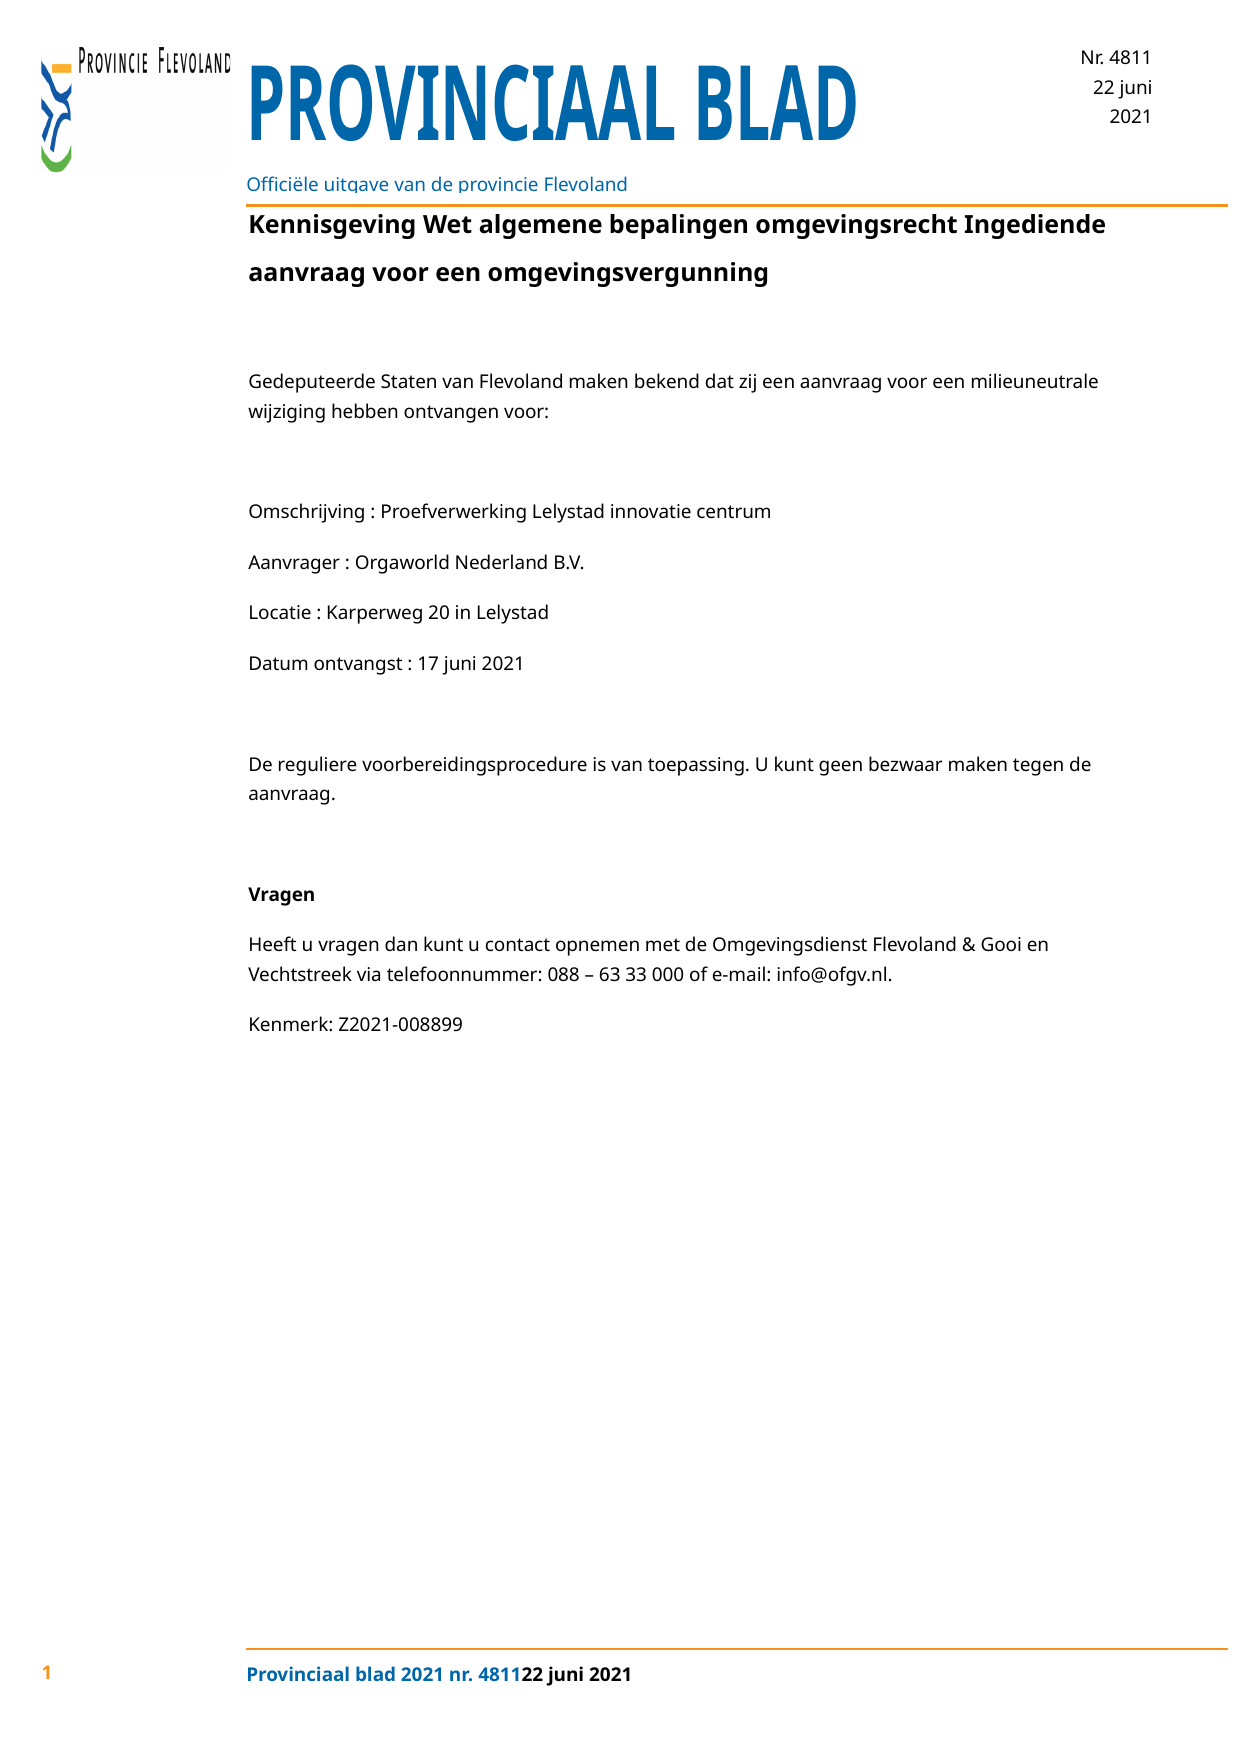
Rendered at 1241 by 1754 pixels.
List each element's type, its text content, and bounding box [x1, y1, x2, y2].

text Kenmerk: Z2021-008899 [248, 1012, 1152, 1037]
text De reguliere voorbereidingsprocedure is van toepassing. U kunt geen bezwaar maken tegen de aanvraag. [248, 751, 1152, 806]
picture [41, 47, 231, 172]
text Gedeputeerde Staten van Flevoland maken bekend dat zij een aanvraag voor een milieuneutrale wijziging hebben ontvangen voor: [248, 368, 1152, 424]
text Aanvrager : Orgaworld Nederland B.V. [248, 549, 1152, 575]
text Heeft u vragen dan kunt u contact opnemen met de Omgevingsdienst Flevoland & Gooi en Vechtstreek via telefoonnummer: 088 – 63 33 000 of e-mail: info@ofgv.nl. [248, 932, 1152, 987]
text Vragen [248, 881, 1152, 907]
text Datum ontvangst : 17 juni 2021 [248, 650, 1152, 676]
text Locatie : Karperweg 20 in Lelystad [248, 599, 1152, 625]
text Omschrijving : Proefverwerking Lelystad innovatie centrum [248, 499, 1152, 524]
text Kennisgeving Wet algemene bepalingen omgevingsrecht Ingediende aanvraag voor een omgevingsvergunning [248, 207, 1152, 288]
